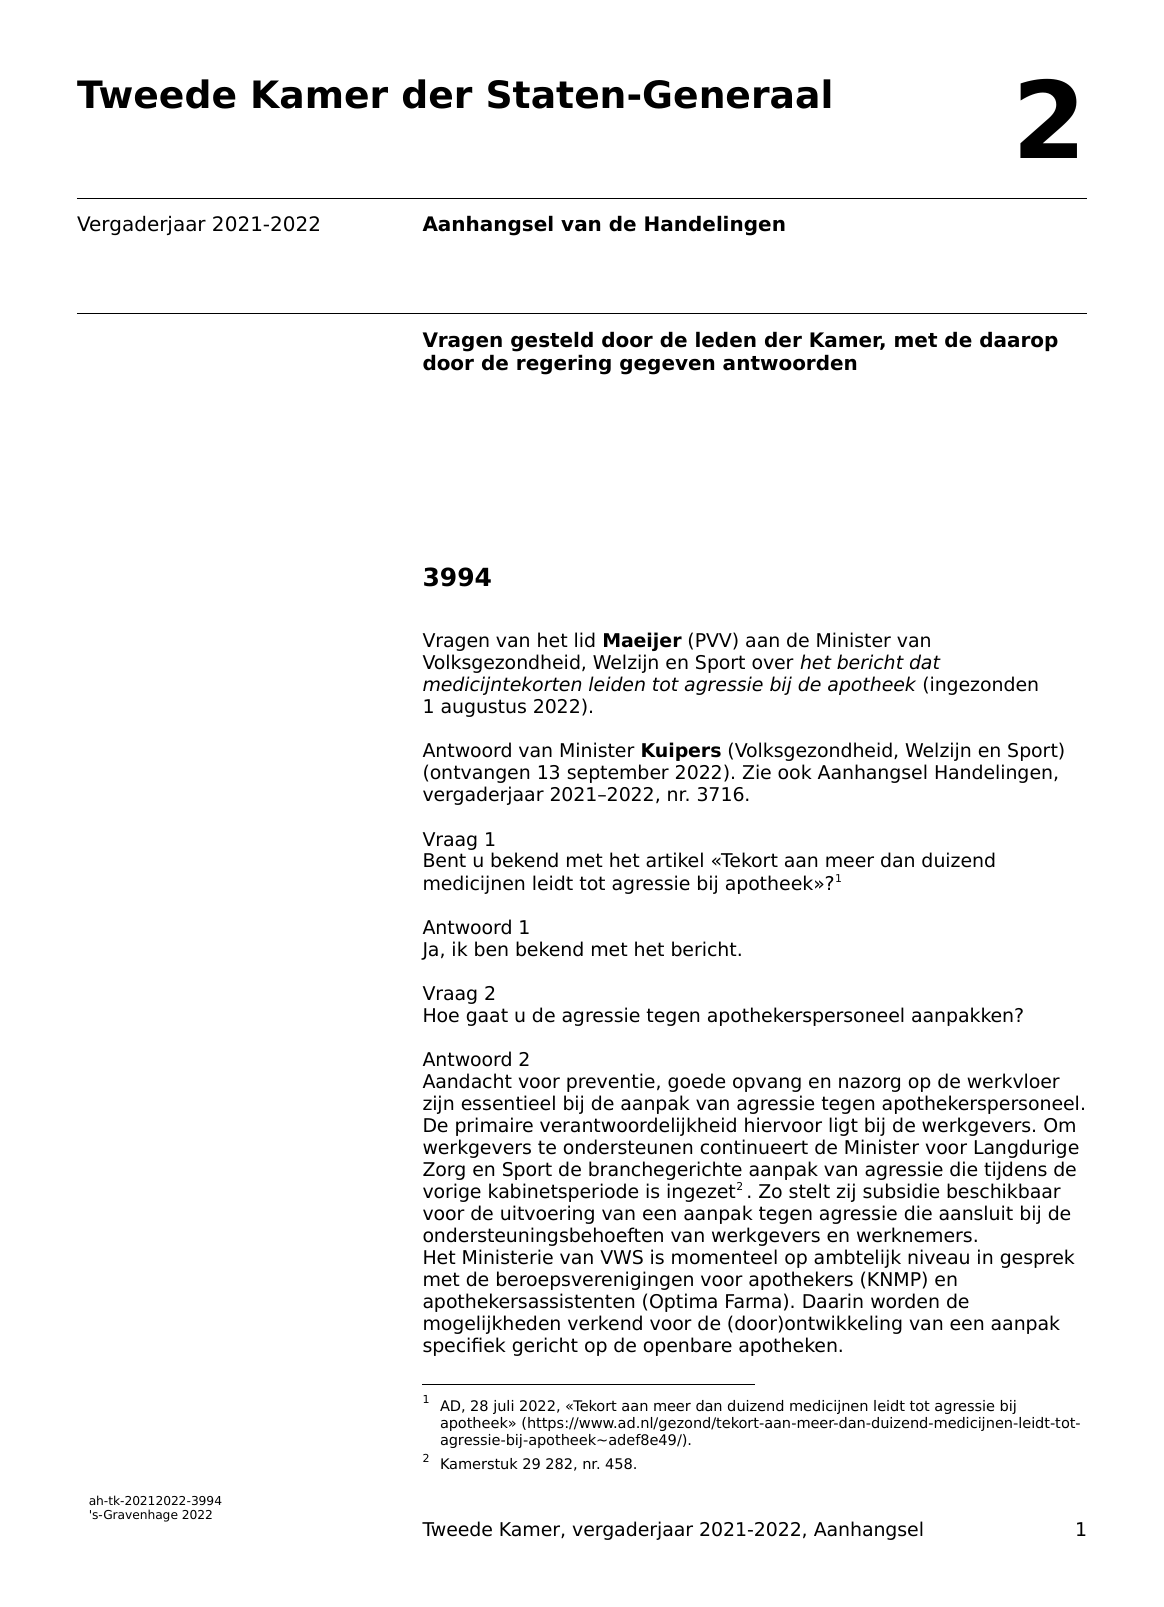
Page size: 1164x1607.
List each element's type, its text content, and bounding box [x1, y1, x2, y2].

text Ja, ik ben bekend met het bericht. [422, 938, 1087, 961]
text 's-Gravenhage 2022 [88, 1508, 323, 1522]
text Aandacht voor preventie, goede opvang en nazorg op de werkvloer zijn essentieel bij de aanpak van agressie tegen apothekerspersoneel. De primaire verantwoordelijkheid hiervoor ligt bij de werkgevers. Om werkgevers te ondersteunen continueert de Minister voor Langdurige Zorg en Sport de branchegerichte aanpak van agressie die tijdens de vorige kabinetsperiode is ingezet. Zo stelt zij subsidie beschikbaar voor de uitvoering van een aanpak tegen agressie die aansluit bij de ondersteuningsbehoeften van werkgevers en werknemers. [422, 1071, 1087, 1247]
text Vraag 1 [422, 828, 1087, 850]
table_header 2 [886, 59, 1087, 198]
table_header Tweede Kamer der Staten-Generaal [77, 59, 886, 198]
text Antwoord 2 [422, 1049, 1087, 1071]
text Kamerstuk 29 282, nr. 458. [422, 1452, 1087, 1474]
text ah-tk-20212022-3994 [88, 1494, 323, 1508]
text Vragen van het lid Maeijer (PVV) aan de Minister van Volksgezondheid, Welzijn en Sport over het bericht dat medicijntekorten leiden tot agressie bij de apotheek (ingezonden 1 augustus 2022). [422, 630, 1087, 718]
text Antwoord van Minister Kuipers (Volksgezondheid, Welzijn en Sport) (ontvangen 13 september 2022). Zie ook Aanhangsel Handelingen, vergaderjaar 2021–2022, nr. 3716. [422, 740, 1087, 806]
table_cell Vergaderjaar 2021-2022 [77, 199, 422, 313]
text Antwoord 1 [422, 917, 1087, 938]
text Het Ministerie van VWS is momenteel op ambtelijk niveau in gesprek met de beroepsverenigingen voor apothekers (KNMP) en apothekersassistenten (Optima Farma). Daarin worden de mogelijkheden verkend voor de (door)ontwikkeling van een aanpak specifiek gericht op de openbare apotheken. [422, 1247, 1087, 1357]
text Bent u bekend met het artikel «Tekort aan meer dan duizend medicijnen leidt tot agressie bij apotheek»? [422, 850, 1087, 894]
text 3994 [422, 563, 1087, 592]
text Vraag 2 [422, 983, 1087, 1005]
text Hoe gaat u de agressie tegen apothekerspersoneel aanpakken? [422, 1005, 1087, 1027]
table_cell [77, 314, 422, 375]
table_cell Aanhangsel van de Handelingen [422, 199, 1087, 313]
table_cell Vragen gesteld door de leden der Kamer, met de daarop door de regering gegeven antwoorden [422, 314, 1087, 375]
text AD, 28 juli 2022, «Tekort aan meer dan duizend medicijnen leidt tot agressie bij apotheek» (https://www.ad.nl/gezond/tekort-aan-meer-dan-duizend-medicijnen-leidt-tot-agressie-bij-apotheek~adef8e49/). [422, 1393, 1087, 1449]
